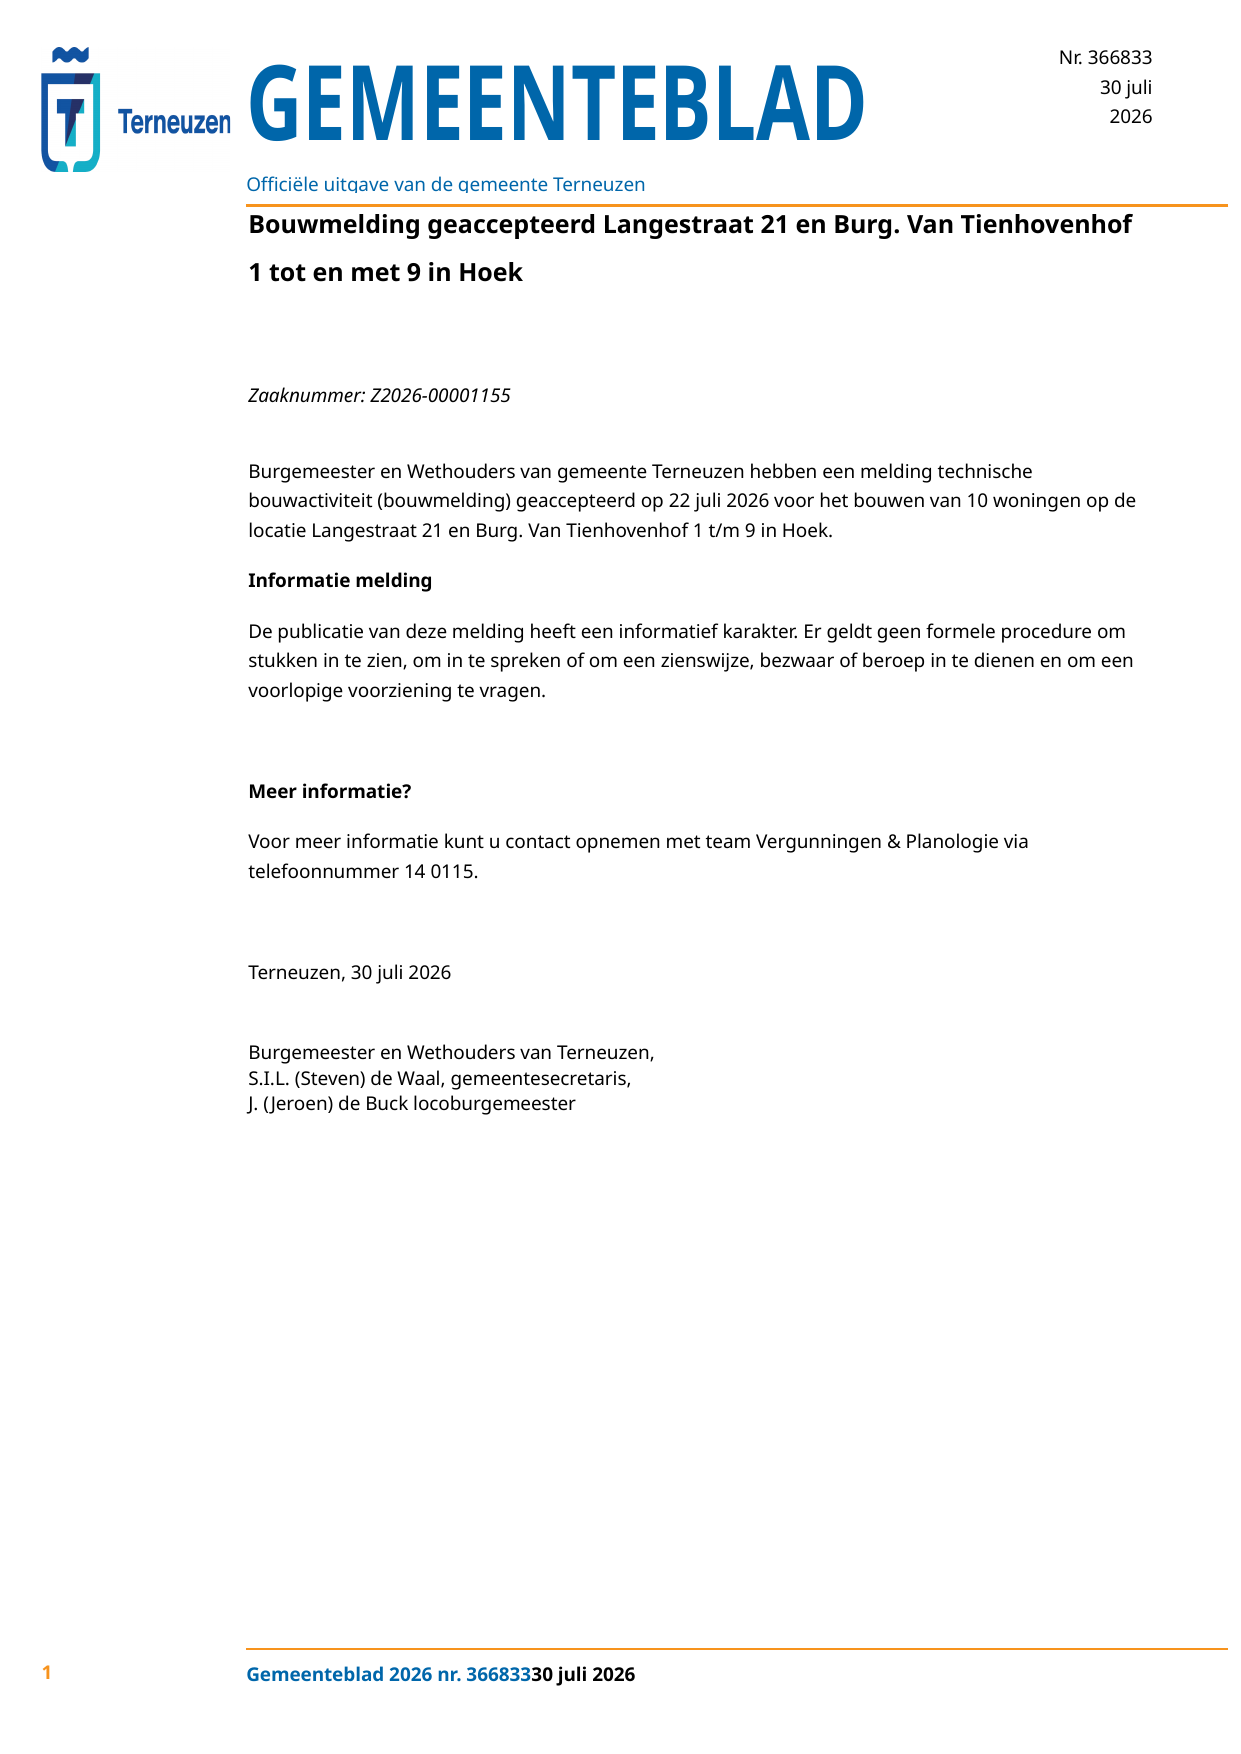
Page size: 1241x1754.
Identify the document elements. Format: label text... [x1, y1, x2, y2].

table_cell [700, 1065, 1152, 1090]
table_header Burgemeester en Wethouders van Terneuzen, [248, 1009, 1152, 1065]
text Zaaknummer: Z2026-00001155 [248, 382, 1152, 408]
text Burgemeester en Wethouders van gemeente Terneuzen hebben een melding technische bouwactiviteit (bouwmelding) geaccepteerd op 22 juli 2026 voor het bouwen van 10 woningen op de locatie Langestraat 21 en Burg. Van Tienhovenhof 1 t/m 9 in Hoek. [248, 458, 1152, 543]
picture [41, 47, 231, 172]
table_cell S.I.L. (Steven) de Waal, gemeentesecretaris, [248, 1065, 700, 1090]
text Voor meer informatie kunt u contact opnemen met team Vergunningen & Planologie via telefoonnummer 14 0115. [248, 828, 1152, 884]
text De publicatie van deze melding heeft een informatief karakter. Er geldt geen formele procedure om stukken in te zien, om in te spreken of om een zienswijze, bezwaar of beroep in te dienen en om een voorlopige voorziening te vragen. [248, 618, 1152, 703]
text Bouwmelding geaccepteerd Langestraat 21 en Burg. Van Tienhovenhof 1 tot en met 9 in Hoek [248, 207, 1152, 288]
table_cell J. (Jeroen) de Buck locoburgemeester [248, 1090, 1152, 1116]
table_cell [248, 1116, 700, 1142]
text Terneuzen, 30 juli 2026 [248, 959, 1152, 984]
text Meer informatie? [248, 778, 1152, 804]
text Informatie melding [248, 568, 1152, 593]
table_cell [700, 1116, 1152, 1142]
